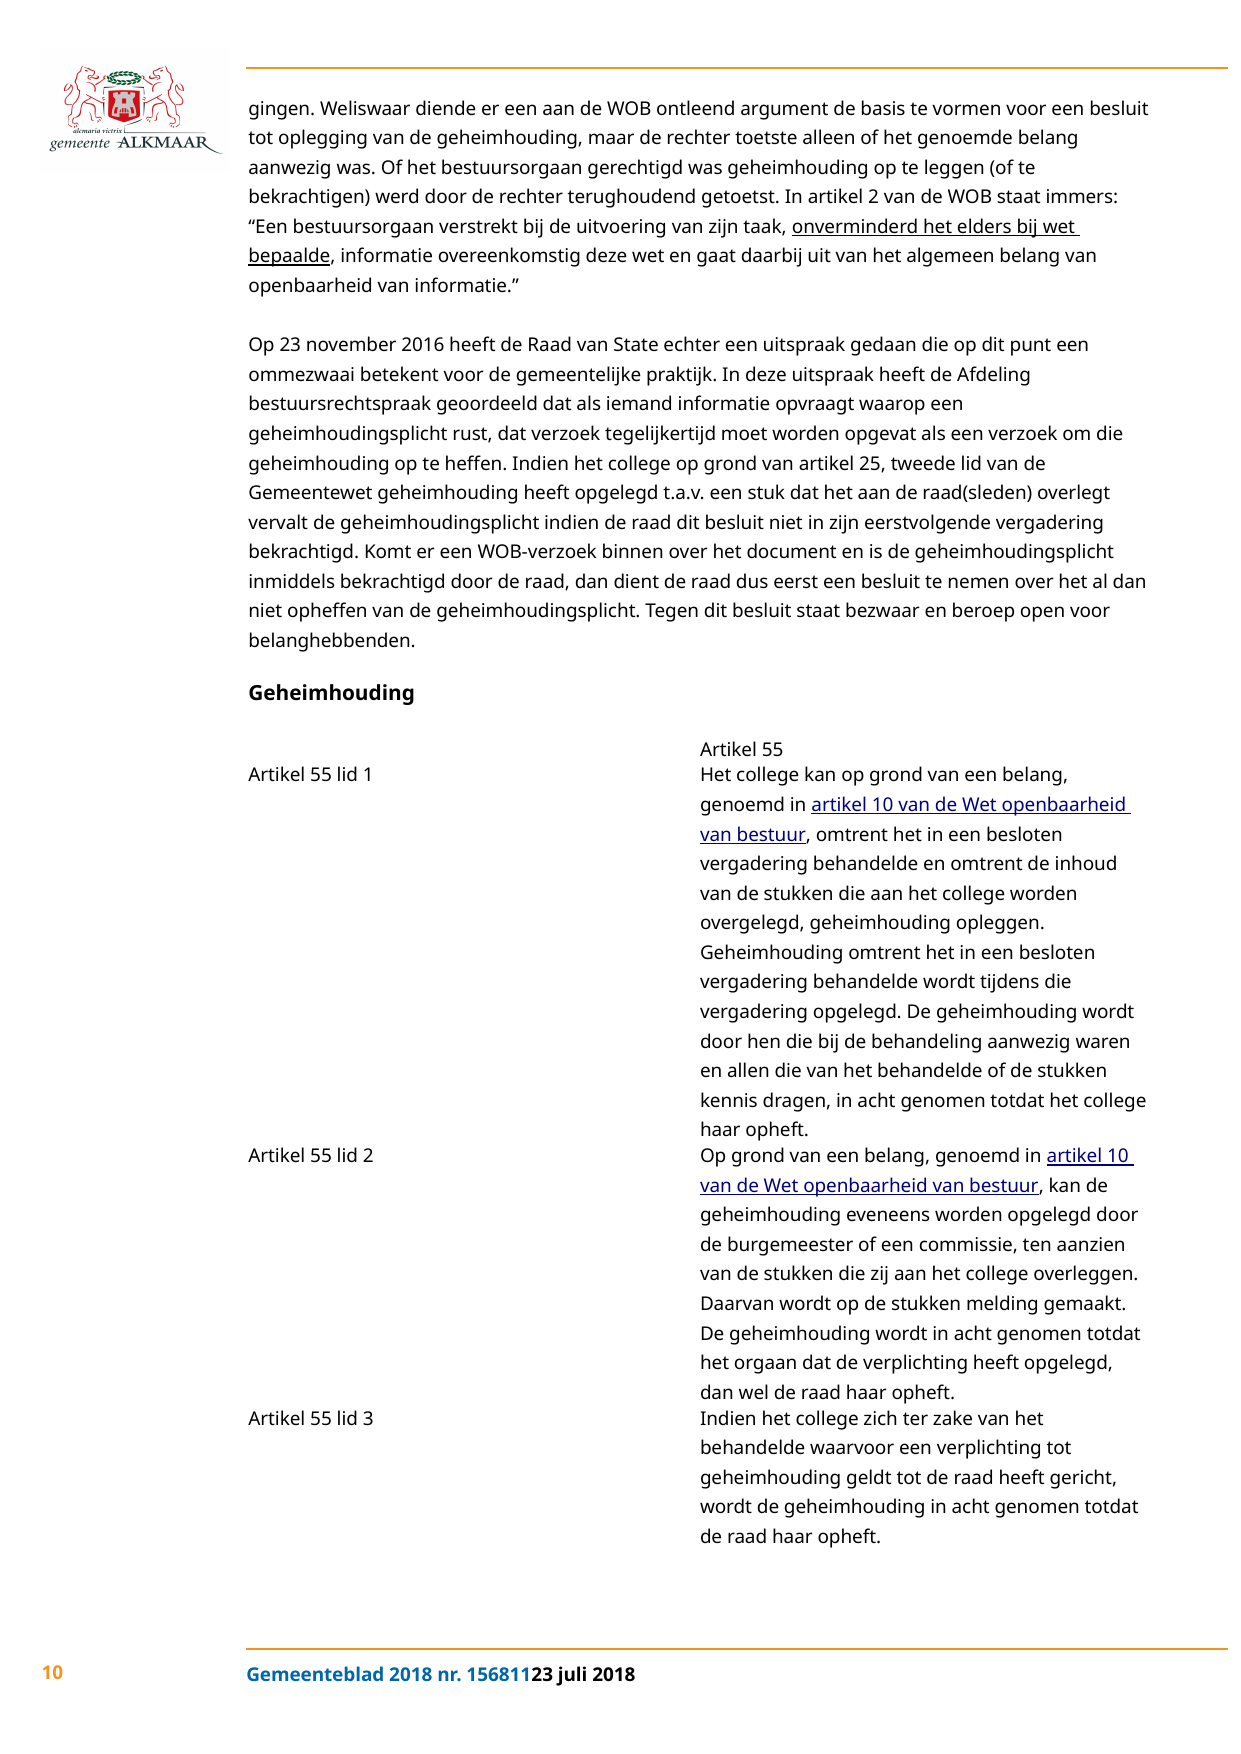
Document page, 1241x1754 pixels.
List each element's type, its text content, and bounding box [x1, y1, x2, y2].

table_cell Indien het college zich ter zake van het behandelde waarvoor een verplichting tot geheimhouding geldt tot de raad heeft gericht, wordt de geheimhouding in acht genomen totdat de raad haar opheft. [700, 1405, 1152, 1549]
table_header Artikel 55 [700, 736, 1152, 762]
text gingen. Weliswaar diende er een aan de WOB ontleend argument de basis te vormen voor een besluit tot oplegging van de geheimhouding, maar de rechter toetste alleen of het genoemde belang aanwezig was. Of het bestuursorgaan gerechtigd was geheimhouding op te leggen (of te bekrachtigen) werd door de rechter terughoudend getoetst. In artikel 2 van de WOB staat immers: “Een bestuursorgaan verstrekt bij de uitvoering van zijn taak, onverminderd het elders bij wet bepaalde, informatie overeenkomstig deze wet en gaat daarbij uit van het algemeen belang van openbaarheid van informatie.” [248, 95, 1152, 298]
text Op 23 november 2016 heeft de Raad van State echter een uitspraak gedaan die op dit punt een ommezwaai betekent voor de gemeentelijke praktijk. In deze uitspraak heeft de Afdeling bestuursrechtspraak geoordeeld dat als iemand informatie opvraagt waarop een geheimhoudingsplicht rust, dat verzoek tegelijkertijd moet worden opgevat als een verzoek om die geheimhouding op te heffen. Indien het college op grond van artikel 25, tweede lid van de Gemeentewet geheimhouding heeft opgelegd t.a.v. een stuk dat het aan de raad(sleden) overlegt vervalt de geheimhoudingsplicht indien de raad dit besluit niet in zijn eerstvolgende vergadering bekrachtigd. Komt er een WOB-verzoek binnen over het document en is de geheimhoudingsplicht inmiddels bekrachtigd door de raad, dan dient de raad dus eerst een besluit te nemen over het al dan niet opheffen van de geheimhoudingsplicht. Tegen dit besluit staat bezwaar en beroep open voor belanghebbenden. [248, 331, 1152, 653]
table_header [248, 736, 700, 762]
table_cell Het college kan op grond van een belang, genoemd in artikel 10 van de Wet openbaarheid van bestuur, omtrent het in een besloten vergadering behandelde en omtrent de inhoud van de stukken die aan het college worden overgelegd, geheimhouding opleggen. Geheimhouding omtrent het in een besloten vergadering behandelde wordt tijdens die vergadering opgelegd. De geheimhouding wordt door hen die bij de behandeling aanwezig waren en allen die van het behandelde of de stukken kennis dragen, in acht genomen totdat het college haar opheft. [700, 762, 1152, 1142]
table_cell Artikel 55 lid 3 [248, 1405, 700, 1549]
table_cell Op grond van een belang, genoemd in artikel 10 van de Wet openbaarheid van bestuur, kan de geheimhouding eveneens worden opgelegd door de burgemeester of een commissie, ten aanzien van de stukken die zij aan het college overleggen. Daarvan wordt op de stukken melding gemaakt. De geheimhouding wordt in acht genomen totdat het orgaan dat de verplichting heeft opgelegd, dan wel de raad haar opheft. [700, 1142, 1152, 1405]
picture [41, 47, 231, 172]
table_cell Artikel 55 lid 1 [248, 762, 700, 1142]
text Geheimhouding [248, 678, 1152, 706]
table_cell Artikel 55 lid 2 [248, 1142, 700, 1405]
